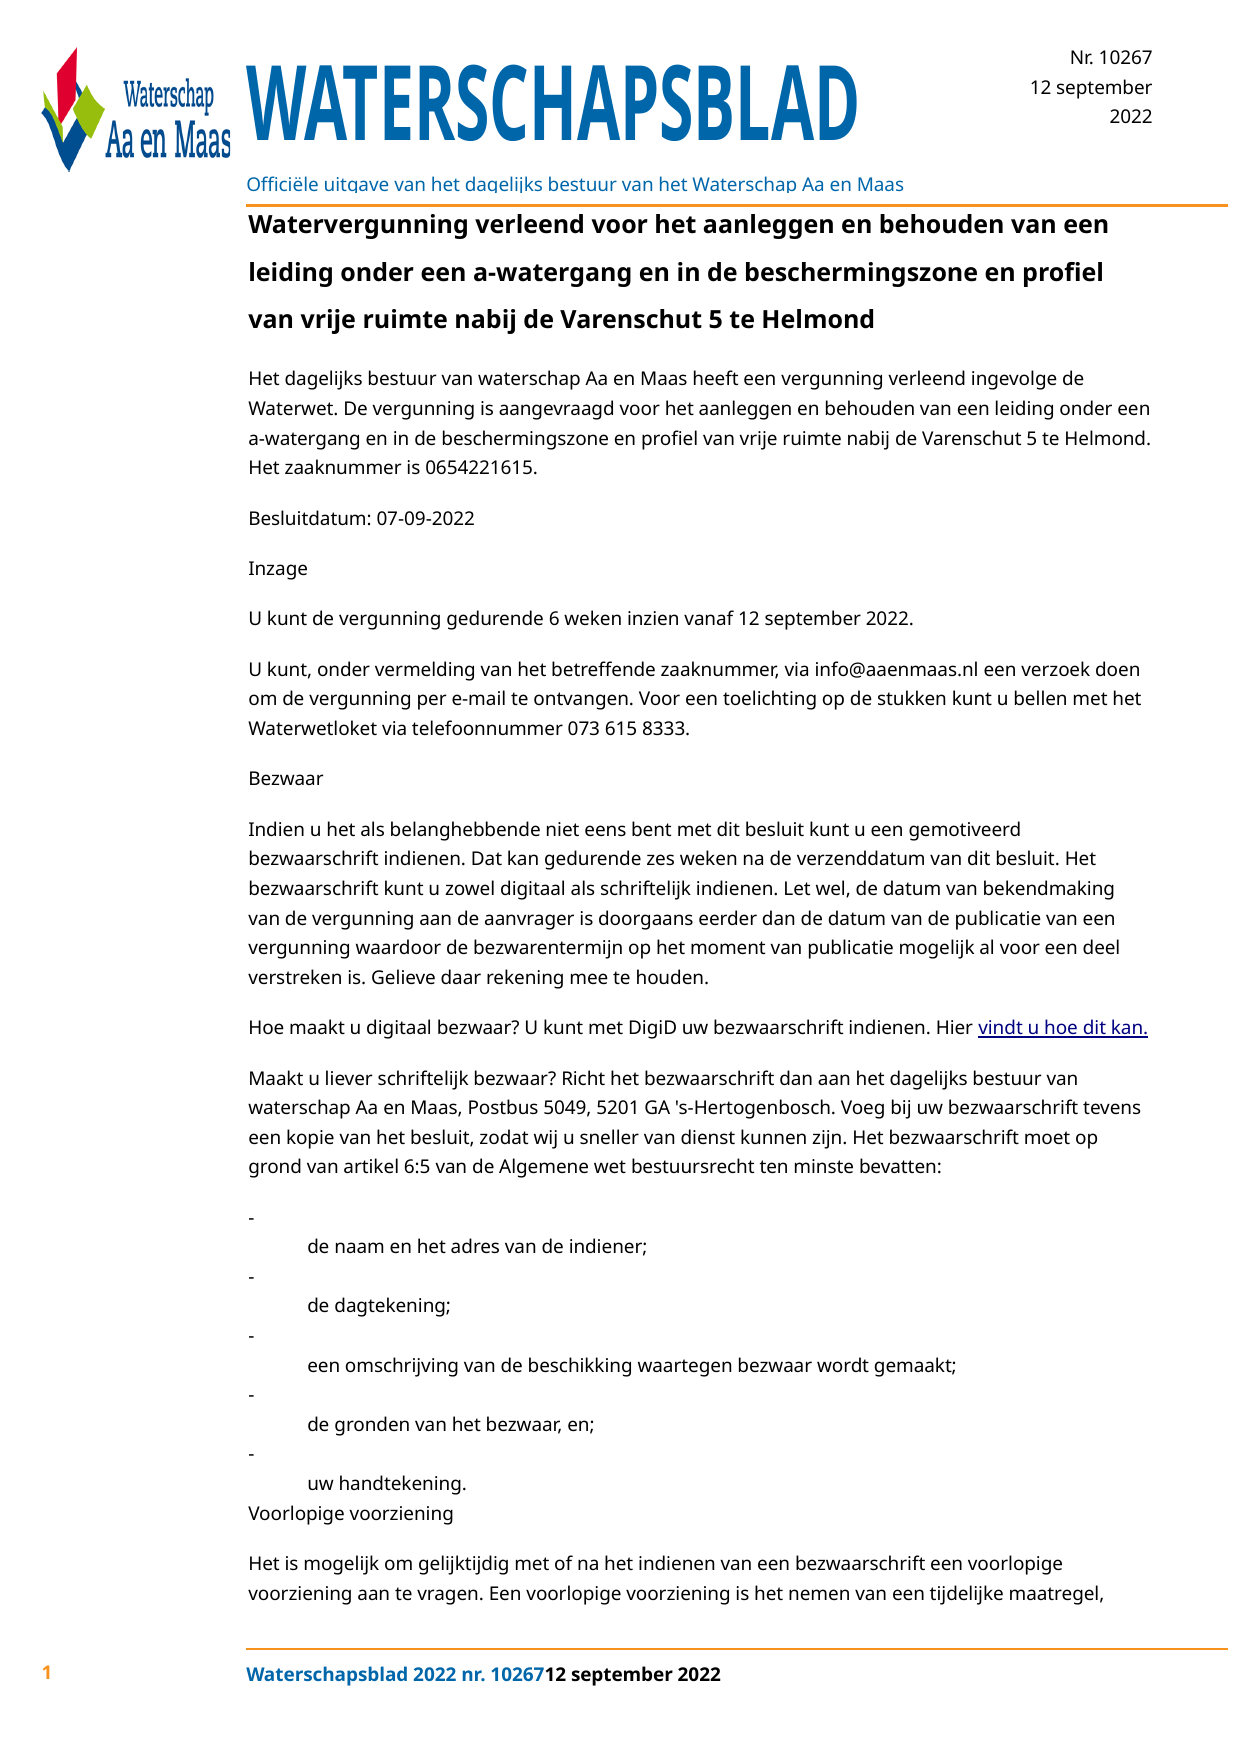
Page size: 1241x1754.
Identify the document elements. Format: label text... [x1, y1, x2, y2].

text U kunt, onder vermelding van het betreffende zaaknummer, via info@aaenmaas.nl een verzoek doen om de vergunning per e-mail te ontvangen. Voor een toelichting op de stukken kunt u bellen met het Waterwetloket via telefoonnummer 073 615 8333. [248, 656, 1152, 741]
text Maakt u liever schriftelijk bezwaar? Richt het bezwaarschrift dan aan het dagelijks bestuur van waterschap Aa en Maas, Postbus 5049, 5201 GA 's-Hertogenbosch. Voeg bij uw bezwaarschrift tevens een kopie van het besluit, zodat wij u sneller van dienst kunnen zijn. Het bezwaarschrift moet op grond van artikel 6:5 van de Algemene wet bestuursrecht ten minste bevatten: [248, 1065, 1152, 1179]
list uw handtekening. [248, 1470, 1152, 1496]
text Bezwaar [248, 766, 1152, 791]
text Inzage [248, 555, 1152, 581]
text Het dagelijks bestuur van waterschap Aa en Maas heeft een vergunning verleend ingevolge de Waterwet. De vergunning is aangevraagd voor het aanleggen en behouden van een leiding onder een a-watergang en in de beschermingszone en profiel van vrije ruimte nabij de Varenschut 5 te Helmond. Het zaaknummer is 0654221615. [248, 366, 1152, 480]
text Hoe maakt u digitaal bezwaar? U kunt met DigiD uw bezwaarschrift indienen. Hier vindt u hoe dit kan. [248, 1014, 1152, 1040]
text Voorlopige voorziening [248, 1500, 1152, 1525]
text Watervergunning verleend voor het aanleggen en behouden van een leiding onder een a-watergang en in de beschermingszone en profiel van vrije ruimte nabij de Varenschut 5 te Helmond [248, 207, 1152, 336]
text Het is mogelijk om gelijktijdig met of na het indienen van een bezwaarschrift een voorlopige voorziening aan te vragen. Een voorlopige voorziening is het nemen van een tijdelijke maatregel, [248, 1550, 1152, 1605]
list de gronden van het bezwaar, en; [248, 1411, 1152, 1437]
text Besluitdatum: 07-09-2022 [248, 505, 1152, 530]
picture [41, 47, 231, 172]
text Indien u het als belanghebbende niet eens bent met dit besluit kunt u een gemotiveerd bezwaarschrift indienen. Dat kan gedurende zes weken na de verzenddatum van dit besluit. Het bezwaarschrift kunt u zowel digitaal als schriftelijk indienen. Let wel, de datum van bekendmaking van de vergunning aan de aanvrager is doorgaans eerder dan de datum van de publicatie van een vergunning waardoor de bezwarentermijn op het moment van publicatie mogelijk al voor een deel verstreken is. Gelieve daar rekening mee te houden. [248, 816, 1152, 989]
list de naam en het adres van de indiener; [248, 1233, 1152, 1259]
list een omschrijving van de beschikking waartegen bezwaar wordt gemaakt; [248, 1352, 1152, 1377]
list de dagtekening; [248, 1293, 1152, 1318]
text U kunt de vergunning gedurende 6 weken inzien vanaf 12 september 2022. [248, 606, 1152, 631]
